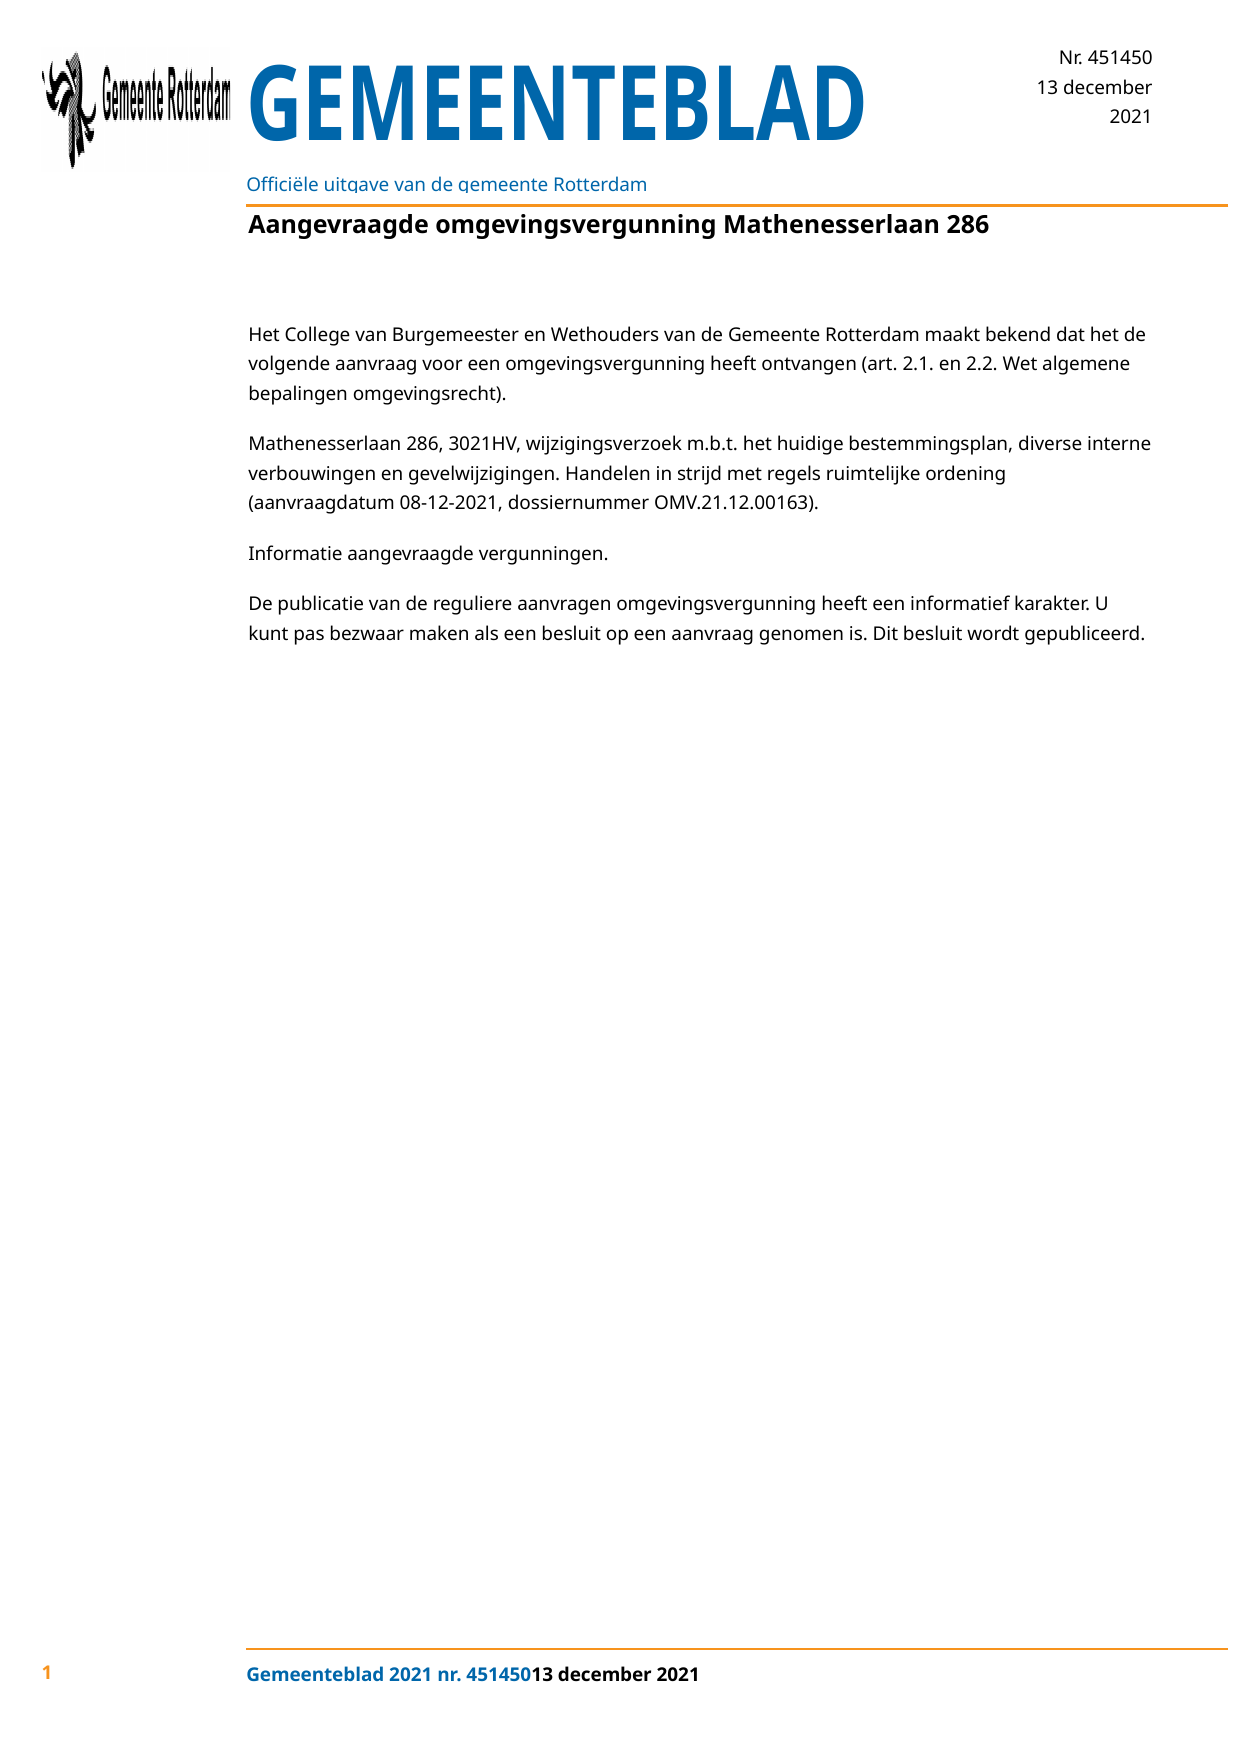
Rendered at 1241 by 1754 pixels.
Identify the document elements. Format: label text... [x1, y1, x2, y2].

text Aangevraagde omgevingsvergunning Mathenesserlaan 286 [248, 207, 1152, 241]
text Het College van Burgemeester en Wethouders van de Gemeente Rotterdam maakt bekend dat het de volgende aanvraag voor een omgevingsvergunning heeft ontvangen (art. 2.1. en 2.2. Wet algemene bepalingen omgevingsrecht). [248, 321, 1152, 406]
text Informatie aangevraagde vergunningen. [248, 540, 1152, 566]
text De publicatie van de reguliere aanvragen omgevingsvergunning heeft een informatief karakter. U kunt pas bezwaar maken als een besluit op een aanvraag genomen is. Dit besluit wordt gepubliceerd. [248, 590, 1152, 646]
text Mathenesserlaan 286, 3021HV, wijzigingsverzoek m.b.t. het huidige bestemmingsplan, diverse interne verbouwingen en gevelwijzigingen. Handelen in strijd met regels ruimtelijke ordening (aanvraagdatum 08-12-2021, dossiernummer OMV.21.12.00163). [248, 430, 1152, 515]
picture [41, 47, 231, 172]
